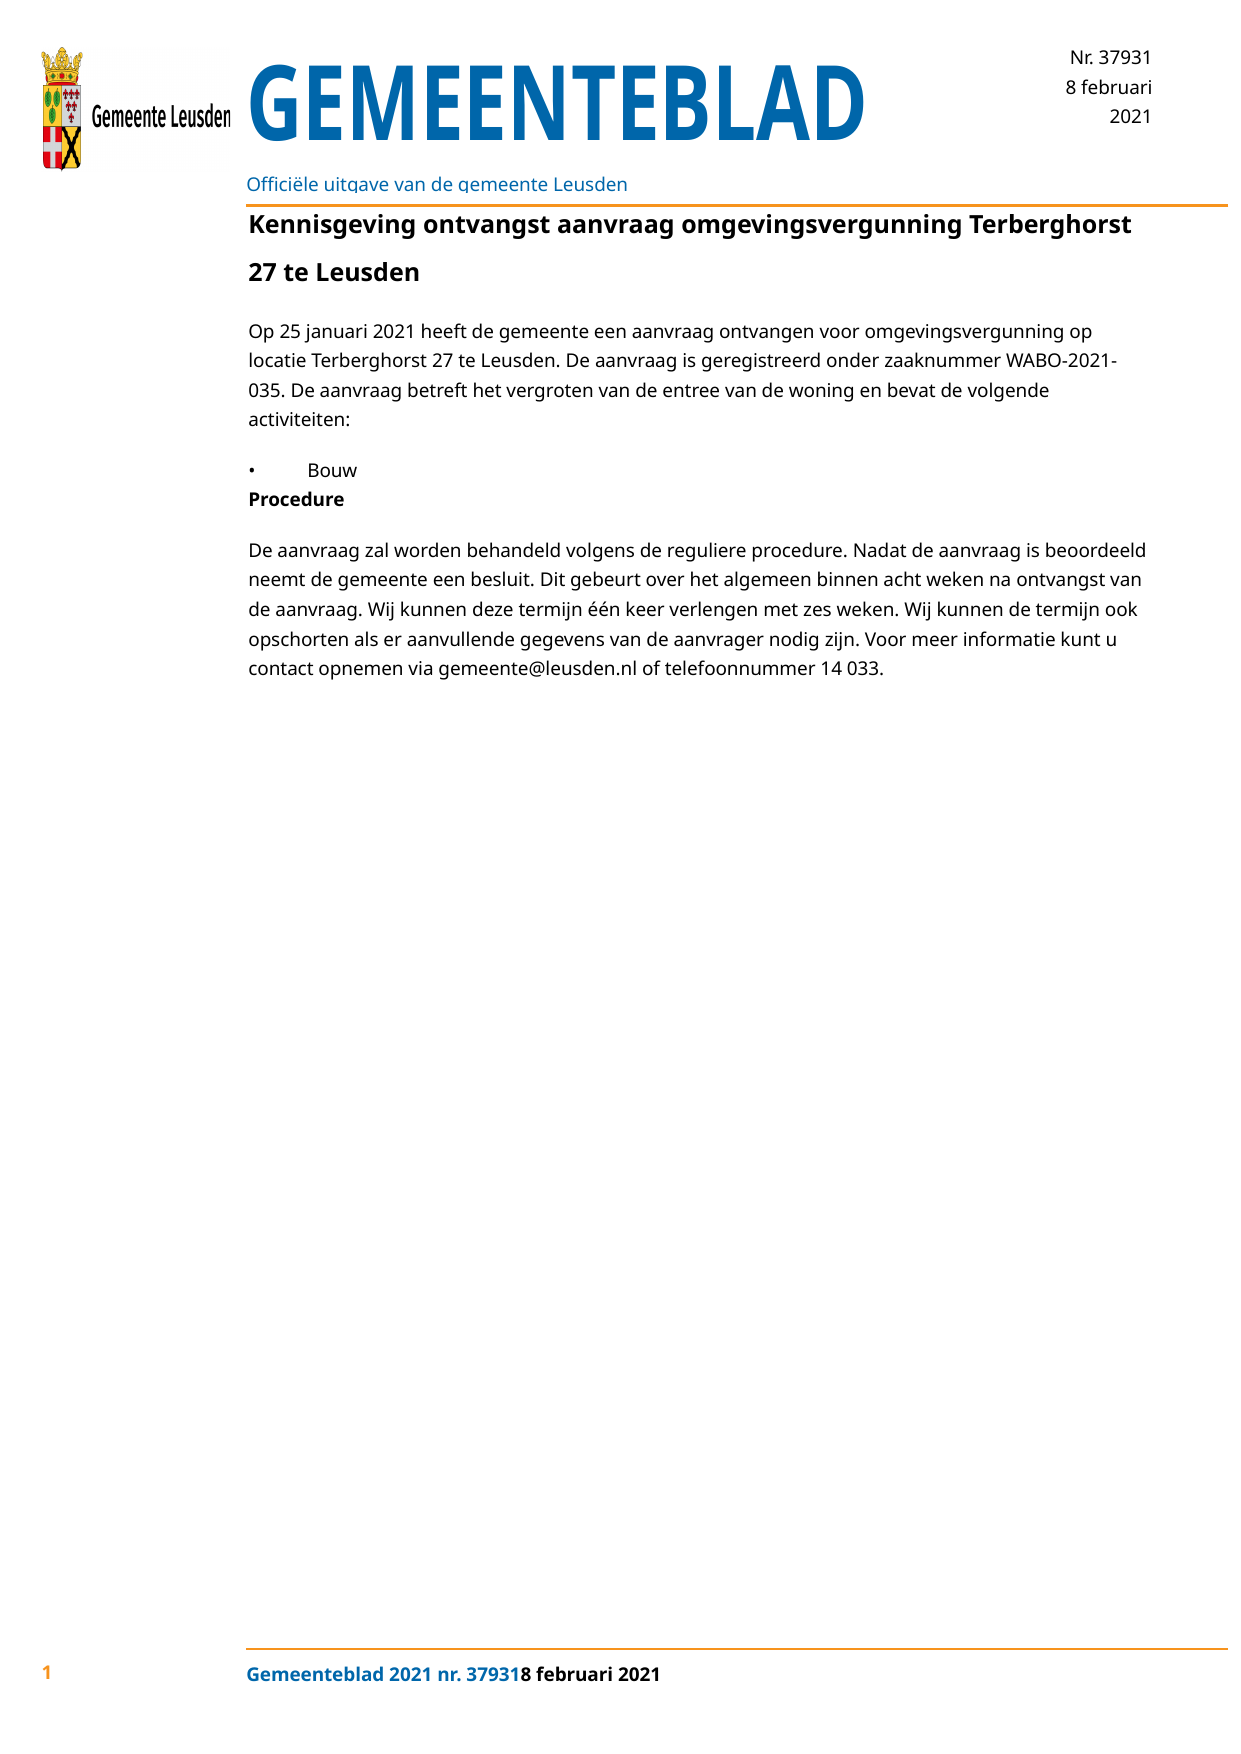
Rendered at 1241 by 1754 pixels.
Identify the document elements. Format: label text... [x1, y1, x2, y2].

text Procedure [248, 487, 1152, 512]
text Op 25 januari 2021 heeft de gemeente een aanvraag ontvangen voor omgevingsvergunning op locatie Terberghorst 27 te Leusden. De aanvraag is geregistreerd onder zaaknummer WABO-2021-035. De aanvraag betreft het vergroten van de entree van de woning en bevat de volgende activiteiten: [248, 318, 1152, 432]
text De aanvraag zal worden behandeld volgens de reguliere procedure. Nadat de aanvraag is beoordeeld neemt de gemeente een besluit. Dit gebeurt over het algemeen binnen acht weken na ontvangst van de aanvraag. Wij kunnen deze termijn één keer verlengen met zes weken. Wij kunnen de termijn ook opschorten als er aanvullende gegevens van de aanvrager nodig zijn. Voor meer informatie kunt u contact opnemen via gemeente@leusden.nl of telefoonnummer 14 033. [248, 537, 1152, 681]
list Bouw [248, 457, 1152, 483]
text Kennisgeving ontvangst aanvraag omgevingsvergunning Terberghorst 27 te Leusden [248, 207, 1152, 288]
picture [41, 47, 231, 172]
